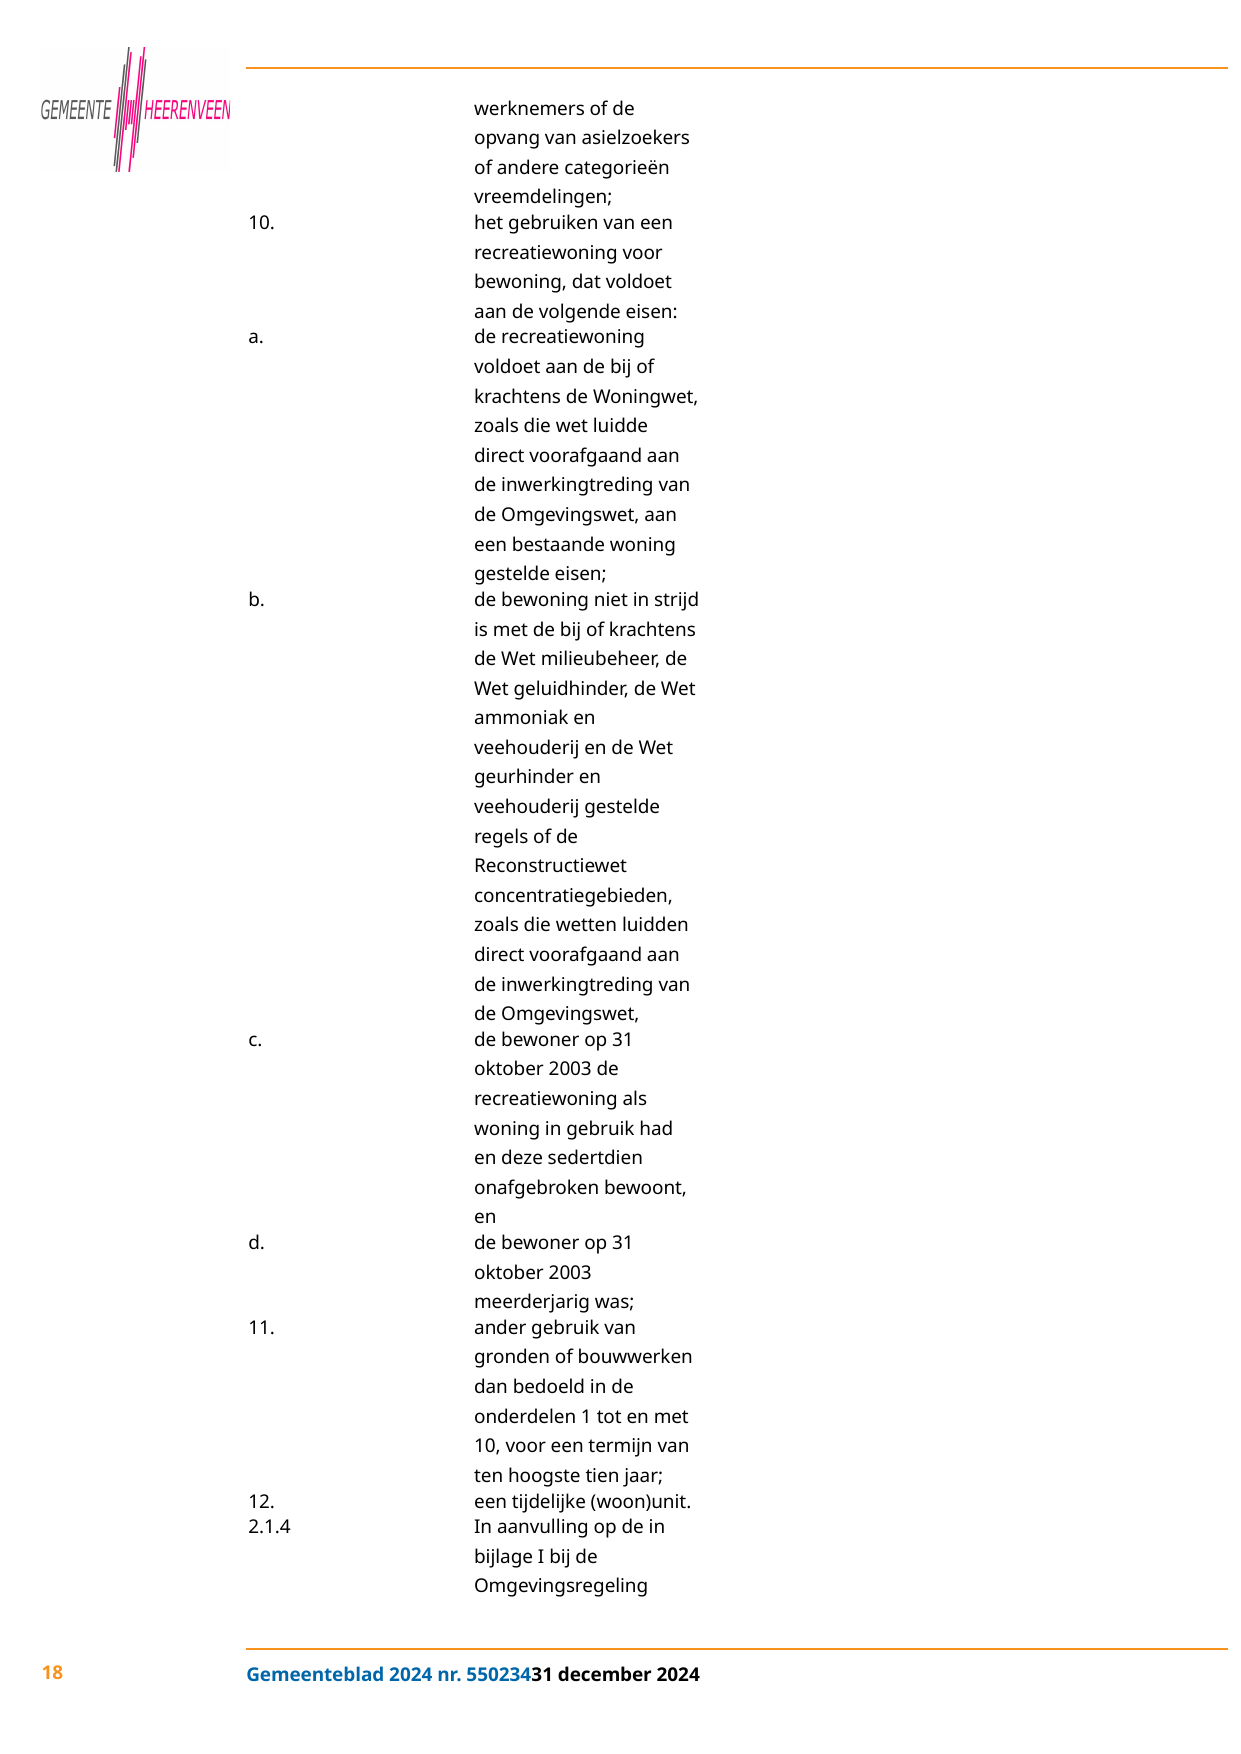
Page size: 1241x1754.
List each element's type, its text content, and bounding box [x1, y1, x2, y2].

table_cell [700, 1229, 926, 1314]
table_cell ander gebruik van gronden of bouwwerken dan bedoeld in de onderdelen 1 tot en met 10, voor een termijn van ten hoogste tien jaar; [474, 1314, 700, 1488]
table_cell d. [248, 1229, 474, 1314]
table_cell 10. [248, 209, 474, 324]
table_cell de bewoner op 31 oktober 2003 de recreatiewoning als woning in gebruik had en deze sedertdien onafgebroken bewoont, en [474, 1026, 700, 1229]
table_cell [926, 95, 1152, 209]
table_cell [700, 209, 926, 324]
table_cell In aanvulling op de in bijlage I bij de Omgevingsregeling [474, 1514, 700, 1598]
table_cell [700, 95, 926, 209]
table_cell 12. [248, 1488, 474, 1513]
table_cell [700, 324, 926, 586]
table_cell [926, 324, 1152, 586]
table_cell [700, 1514, 926, 1598]
table_cell de bewoner op 31 oktober 2003 meerderjarig was; [474, 1229, 700, 1314]
table_cell 11. [248, 1314, 474, 1488]
table_cell werknemers of de opvang van asielzoekers of andere categorieën vreemdelingen; [474, 95, 700, 209]
table_cell [926, 1026, 1152, 1229]
table_cell [700, 1026, 926, 1229]
table_cell het gebruiken van een recreatiewoning voor bewoning, dat voldoet aan de volgende eisen: [474, 209, 700, 324]
table_cell [248, 95, 474, 209]
table_cell een tijdelijke (woon)unit. [474, 1488, 700, 1513]
table_cell a. [248, 324, 474, 586]
table_cell [700, 586, 926, 1026]
table_cell de bewoning niet in strijd is met de bij of krachtens de Wet milieubeheer, de Wet geluidhinder, de Wet ammoniak en veehouderij en de Wet geurhinder en veehouderij gestelde regels of de Reconstructiewet concentratiegebieden, zoals die wetten luidden direct voorafgaand aan de inwerkingtreding van de Omgevingswet, [474, 586, 700, 1026]
table_cell [700, 1488, 926, 1513]
table_cell [926, 1229, 1152, 1314]
table_cell [926, 1314, 1152, 1488]
table_cell [926, 586, 1152, 1026]
table_cell 2.1.4 [248, 1514, 474, 1598]
table_cell de recreatiewoning voldoet aan de bij of krachtens de Woningwet, zoals die wet luidde direct voorafgaand aan de inwerkingtreding van de Omgevingswet, aan een bestaande woning gestelde eisen; [474, 324, 700, 586]
table_cell b. [248, 586, 474, 1026]
table_cell [926, 1514, 1152, 1598]
table_cell [926, 1488, 1152, 1513]
table_cell c. [248, 1026, 474, 1229]
picture [41, 47, 231, 172]
table_cell [926, 209, 1152, 324]
table_cell [700, 1314, 926, 1488]
